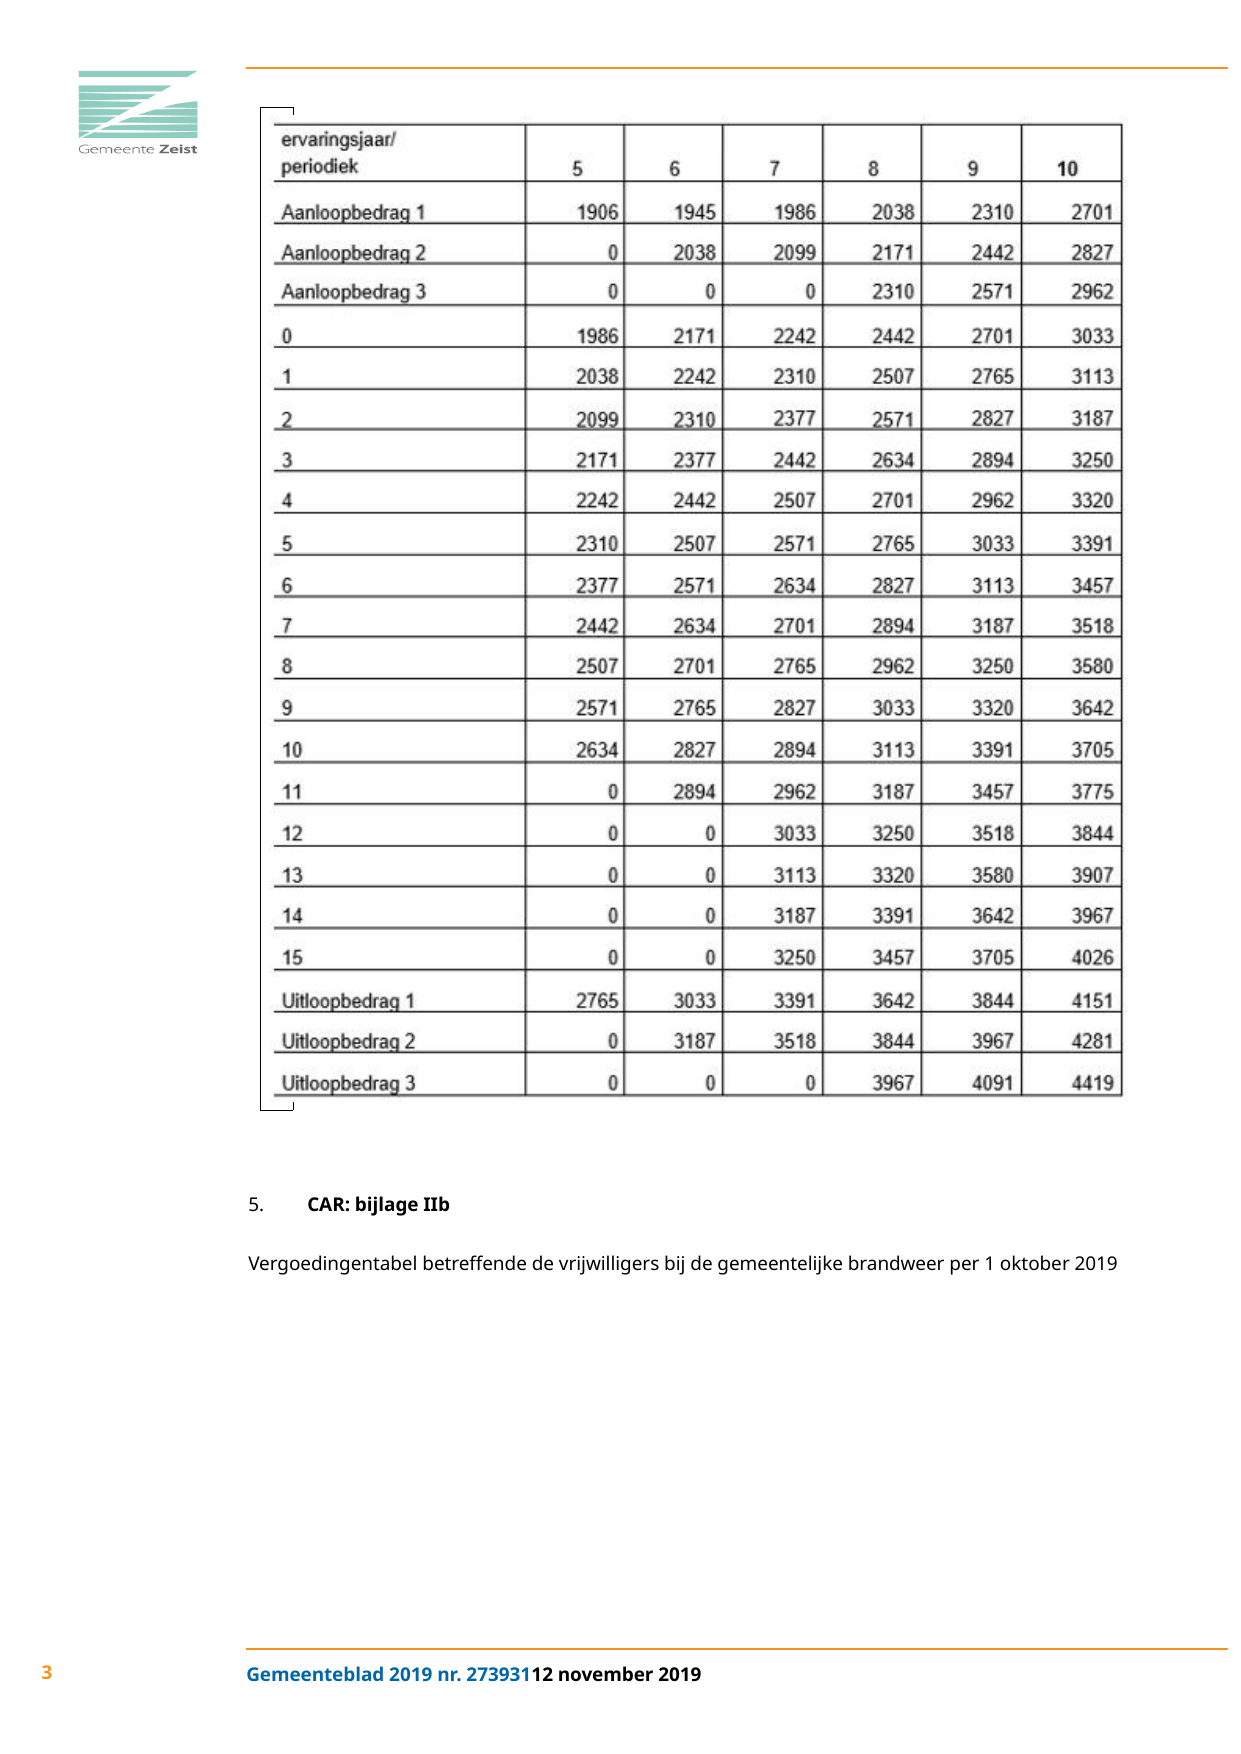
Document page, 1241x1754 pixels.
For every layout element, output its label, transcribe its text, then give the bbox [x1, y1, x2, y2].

picture [41, 47, 231, 172]
text Vergoedingentabel betreffende de vrijwilligers bij de gemeentelijke brandweer per 1 oktober 2019 [248, 1250, 1152, 1276]
picture [268, 115, 1129, 1102]
list CAR: bijlage IIb [248, 1191, 1152, 1216]
